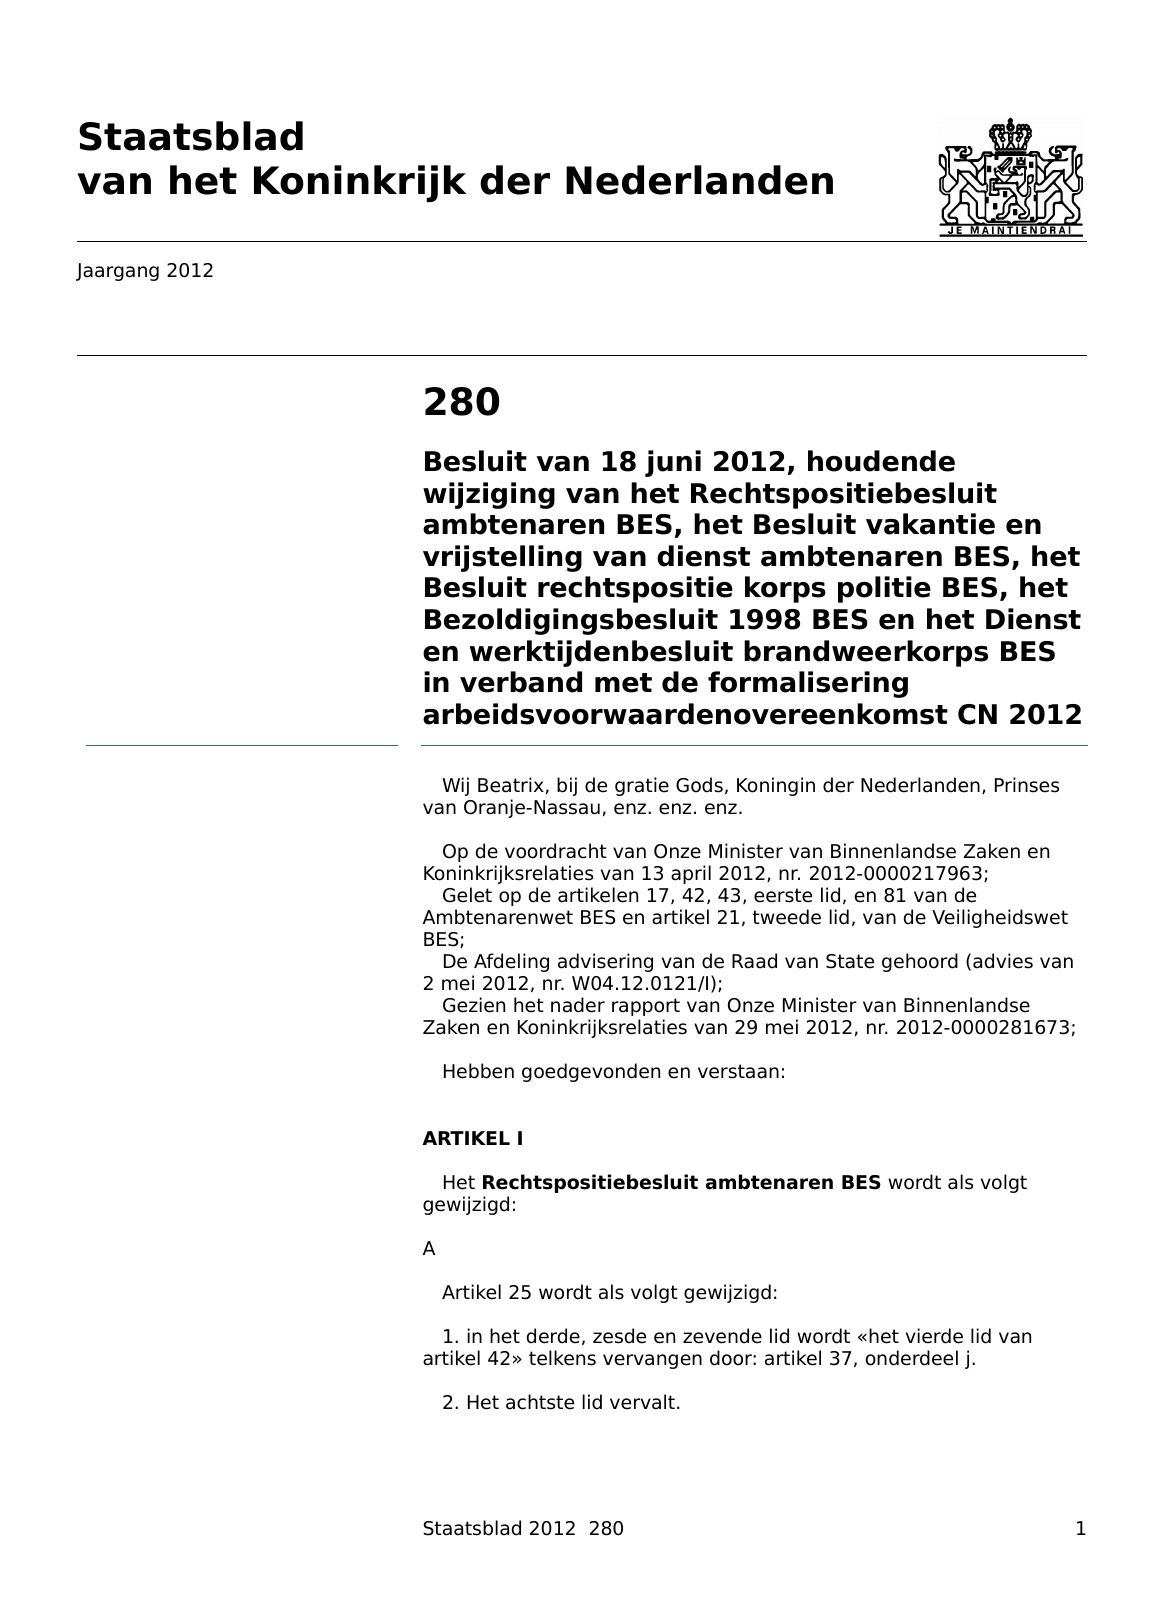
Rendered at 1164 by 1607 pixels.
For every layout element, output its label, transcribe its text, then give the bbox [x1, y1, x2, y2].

table_cell Jaargang 2012 [77, 242, 1087, 355]
subtitle ARTIKEL I [422, 1127, 1087, 1149]
table_header Staatsblad van het Koninkrijk der Nederlanden [77, 100, 886, 241]
text Gezien het nader rapport van Onze Minister van Binnenlandse Zaken en Koninkrijksrelaties van 29 mei 2012, nr. 2012-0000281673; [422, 995, 1087, 1039]
text Hebben goedgevonden en verstaan: [422, 1061, 1087, 1083]
text Wij Beatrix, bij de gratie Gods, Koningin der Nederlanden, Prinses van Oranje-Nassau, enz. enz. enz. [422, 775, 1087, 819]
picture [936, 115, 1087, 240]
text Besluit van 18 juni 2012, houdende wijziging van het Rechtspositiebesluit ambtenaren BES, het Besluit vakantie en vrijstelling van dienst ambtenaren BES, het Besluit rechtspositie korps politie BES, het Bezoldigingsbesluit 1998 BES en het Dienst en werktijdenbesluit brandweerkorps BES in verband met de formalisering arbeidsvoorwaardenovereenkomst CN 2012 [422, 447, 1087, 731]
text 2. Het achtste lid vervalt. [422, 1392, 1087, 1414]
text Het Rechtspositiebesluit ambtenaren BES wordt als volgt gewijzigd: [422, 1172, 1087, 1216]
text Artikel 25 wordt als volgt gewijzigd: [422, 1282, 1087, 1304]
subtitle 280 [422, 381, 1087, 424]
text 1. in het derde, zesde en zevende lid wordt «het vierde lid van artikel 42» telkens vervangen door: artikel 37, onderdeel j. [422, 1326, 1087, 1370]
text Op de voordracht van Onze Minister van Binnenlandse Zaken en Koninkrijksrelaties van 13 april 2012, nr. 2012-0000217963; [422, 841, 1087, 885]
text A [422, 1238, 1087, 1260]
table_header [886, 100, 1087, 241]
text Gelet op de artikelen 17, 42, 43, eerste lid, en 81 van de Ambtenarenwet BES en artikel 21, tweede lid, van de Veiligheidswet BES; [422, 885, 1087, 951]
text De Afdeling advisering van de Raad van State gehoord (advies van 2 mei 2012, nr. W04.12.0121/I); [422, 951, 1087, 995]
